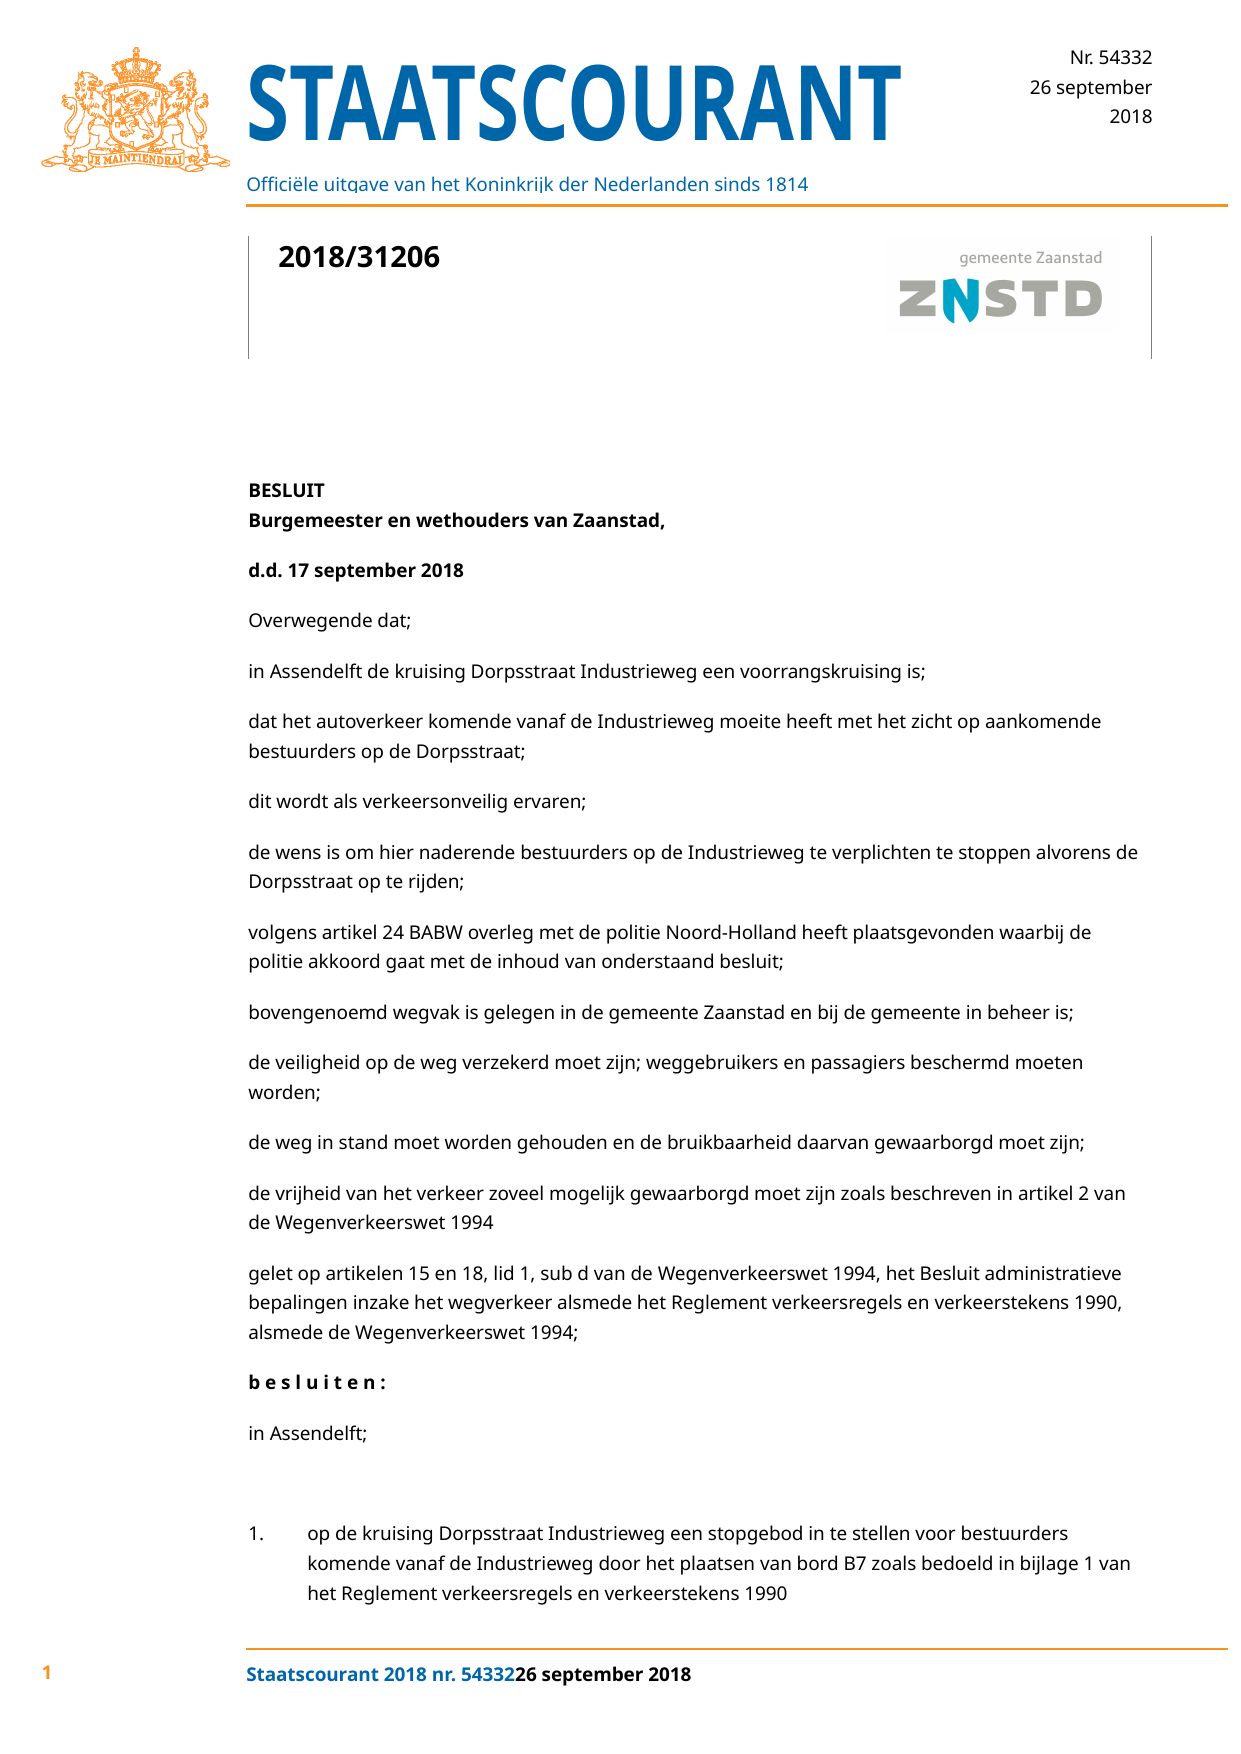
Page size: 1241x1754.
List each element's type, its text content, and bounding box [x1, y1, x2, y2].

text dat het autoverkeer komende vanaf de Industrieweg moeite heeft met het zicht op aankomende bestuurders op de Dorpsstraat; [248, 708, 1152, 764]
table_header 2018/31206 [249, 236, 850, 359]
text gelet op artikelen 15 en 18, lid 1, sub d van de Wegenverkeerswet 1994, het Besluit administratieve bepalingen inzake het wegverkeer alsmede het Reglement verkeersregels en verkeerstekens 1990, alsmede de Wegenverkeerswet 1994; [248, 1260, 1152, 1345]
text Overwegende dat; [248, 608, 1152, 633]
text de wens is om hier naderende bestuurders op de Industrieweg te verplichten te stoppen alvorens de Dorpsstraat op te rijden; [248, 839, 1152, 894]
text dit wordt als verkeersonveilig ervaren; [248, 788, 1152, 814]
table_header [850, 236, 1151, 359]
text BESLUIT [248, 477, 1152, 503]
text in Assendelft de kruising Dorpsstraat Industrieweg een voorrangskruising is; [248, 658, 1152, 684]
text d.d. 17 september 2018 [248, 557, 1152, 583]
text b e s l u i t e n : [248, 1369, 1152, 1395]
picture [882, 236, 1119, 334]
text volgens artikel 24 BABW overleg met de politie Noord-Holland heeft plaatsgevonden waarbij de politie akkoord gaat met de inhoud van onderstaand besluit; [248, 919, 1152, 974]
picture [41, 47, 231, 172]
text Burgemeester en wethouders van Zaanstad, [248, 507, 1152, 533]
text bovengenoemd wegvak is gelegen in de gemeente Zaanstad en bij de gemeente in beheer is; [248, 999, 1152, 1025]
list op de kruising Dorpsstraat Industrieweg een stopgebod in te stellen voor bestuurders komende vanaf de Industrieweg door het plaatsen van bord B7 zoals bedoeld in bijlage 1 van het Reglement verkeersregels en verkeerstekens 1990 [248, 1521, 1152, 1606]
text de weg in stand moet worden gehouden en de bruikbaarheid daarvan gewaarborgd moet zijn; [248, 1129, 1152, 1155]
text de vrijheid van het verkeer zoveel mogelijk gewaarborgd moet zijn zoals beschreven in artikel 2 van de Wegenverkeerswet 1994 [248, 1180, 1152, 1235]
text de veiligheid op de weg verzekerd moet zijn; weggebruikers en passagiers beschermd moeten worden; [248, 1049, 1152, 1105]
text in Assendelft; [248, 1420, 1152, 1446]
